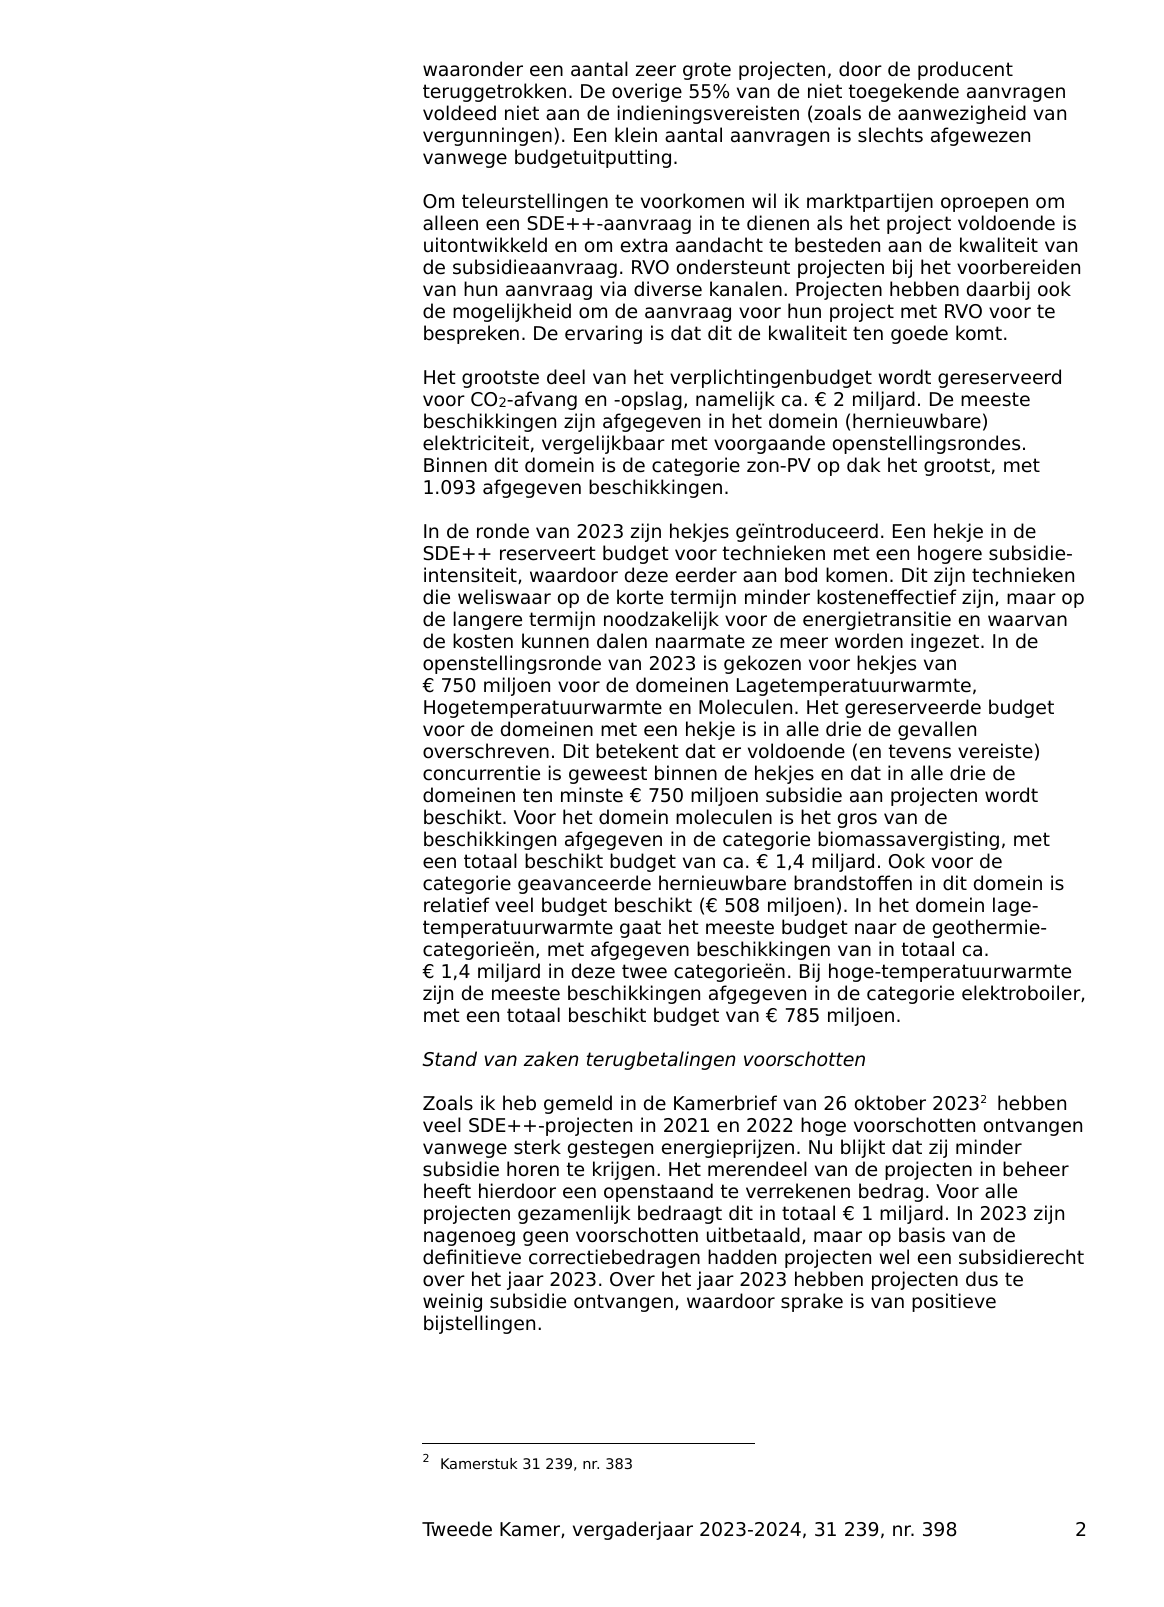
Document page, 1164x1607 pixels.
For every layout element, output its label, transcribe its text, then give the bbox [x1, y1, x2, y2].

subtitle Stand van zaken terugbetalingen voorschotten [422, 1049, 1087, 1071]
text Om teleurstellingen te voorkomen wil ik marktpartijen oproepen om alleen een SDE++-aanvraag in te dienen als het project voldoende is uitontwikkeld en om extra aandacht te besteden aan de kwaliteit van de subsidieaanvraag. RVO ondersteunt projecten bij het voorbereiden van hun aanvraag via diverse kanalen. Projecten hebben daarbij ook de mogelijkheid om de aanvraag voor hun project met RVO voor te bespreken. De ervaring is dat dit de kwaliteit ten goede komt. [422, 191, 1087, 345]
text Het grootste deel van het verplichtingenbudget wordt gereserveerd voor CO2-afvang en -opslag, namelijk ca. € 2 miljard. De meeste beschikkingen zijn afgegeven in het domein (hernieuwbare) elektriciteit, vergelijkbaar met voorgaande openstellingsrondes. Binnen dit domein is de categorie zon-PV op dak het grootst, met 1.093 afgegeven beschikkingen. [422, 367, 1087, 499]
text Zoals ik heb gemeld in de Kamerbrief van 26 oktober 2023 hebben veel SDE++-projecten in 2021 en 2022 hoge voorschotten ontvangen vanwege sterk gestegen energieprijzen. Nu blijkt dat zij minder subsidie horen te krijgen. Het merendeel van de projecten in beheer heeft hierdoor een openstaand te verrekenen bedrag. Voor alle projecten gezamenlijk bedraagt dit in totaal € 1 miljard. In 2023 zijn nagenoeg geen voorschotten uitbetaald, maar op basis van de definitieve correctiebedragen hadden projecten wel een subsidierecht over het jaar 2023. Over het jaar 2023 hebben projecten dus te weinig subsidie ontvangen, waardoor sprake is van positieve bijstellingen. [422, 1093, 1087, 1335]
text In de ronde van 2023 zijn hekjes geïntroduceerd. Een hekje in de SDE++ reserveert budget voor technieken met een hogere subsidie-intensiteit, waardoor deze eerder aan bod komen. Dit zijn technieken die weliswaar op de korte termijn minder kosteneffectief zijn, maar op de langere termijn noodzakelijk voor de energietransitie en waarvan de kosten kunnen dalen naarmate ze meer worden ingezet. In de openstellingsronde van 2023 is gekozen voor hekjes van € 750 miljoen voor de domeinen Lagetemperatuurwarmte, Hogetemperatuurwarmte en Moleculen. Het gereserveerde budget voor de domeinen met een hekje is in alle drie de gevallen overschreven. Dit betekent dat er voldoende (en tevens vereiste) concurrentie is geweest binnen de hekjes en dat in alle drie de domeinen ten minste € 750 miljoen subsidie aan projecten wordt beschikt. Voor het domein moleculen is het gros van de beschikkingen afgegeven in de categorie biomassavergisting, met een totaal beschikt budget van ca. € 1,4 miljard. Ook voor de categorie geavanceerde hernieuwbare brandstoffen in dit domein is relatief veel budget beschikt (€ 508 miljoen). In het domein lage-temperatuurwarmte gaat het meeste budget naar de geothermie-categorieën, met afgegeven beschikkingen van in totaal ca. € 1,4 miljard in deze twee categorieën. Bij hoge-temperatuurwarmte zijn de meeste beschikkingen afgegeven in de categorie elektroboiler, met een totaal beschikt budget van € 785 miljoen. [422, 521, 1087, 1027]
text Kamerstuk 31 239, nr. 383 [422, 1452, 1087, 1474]
text waaronder een aantal zeer grote projecten, door de producent teruggetrokken. De overige 55% van de niet toegekende aanvragen voldeed niet aan de indieningsvereisten (zoals de aanwezigheid van vergunningen). Een klein aantal aanvragen is slechts afgewezen vanwege budgetuitputting. [422, 59, 1087, 169]
